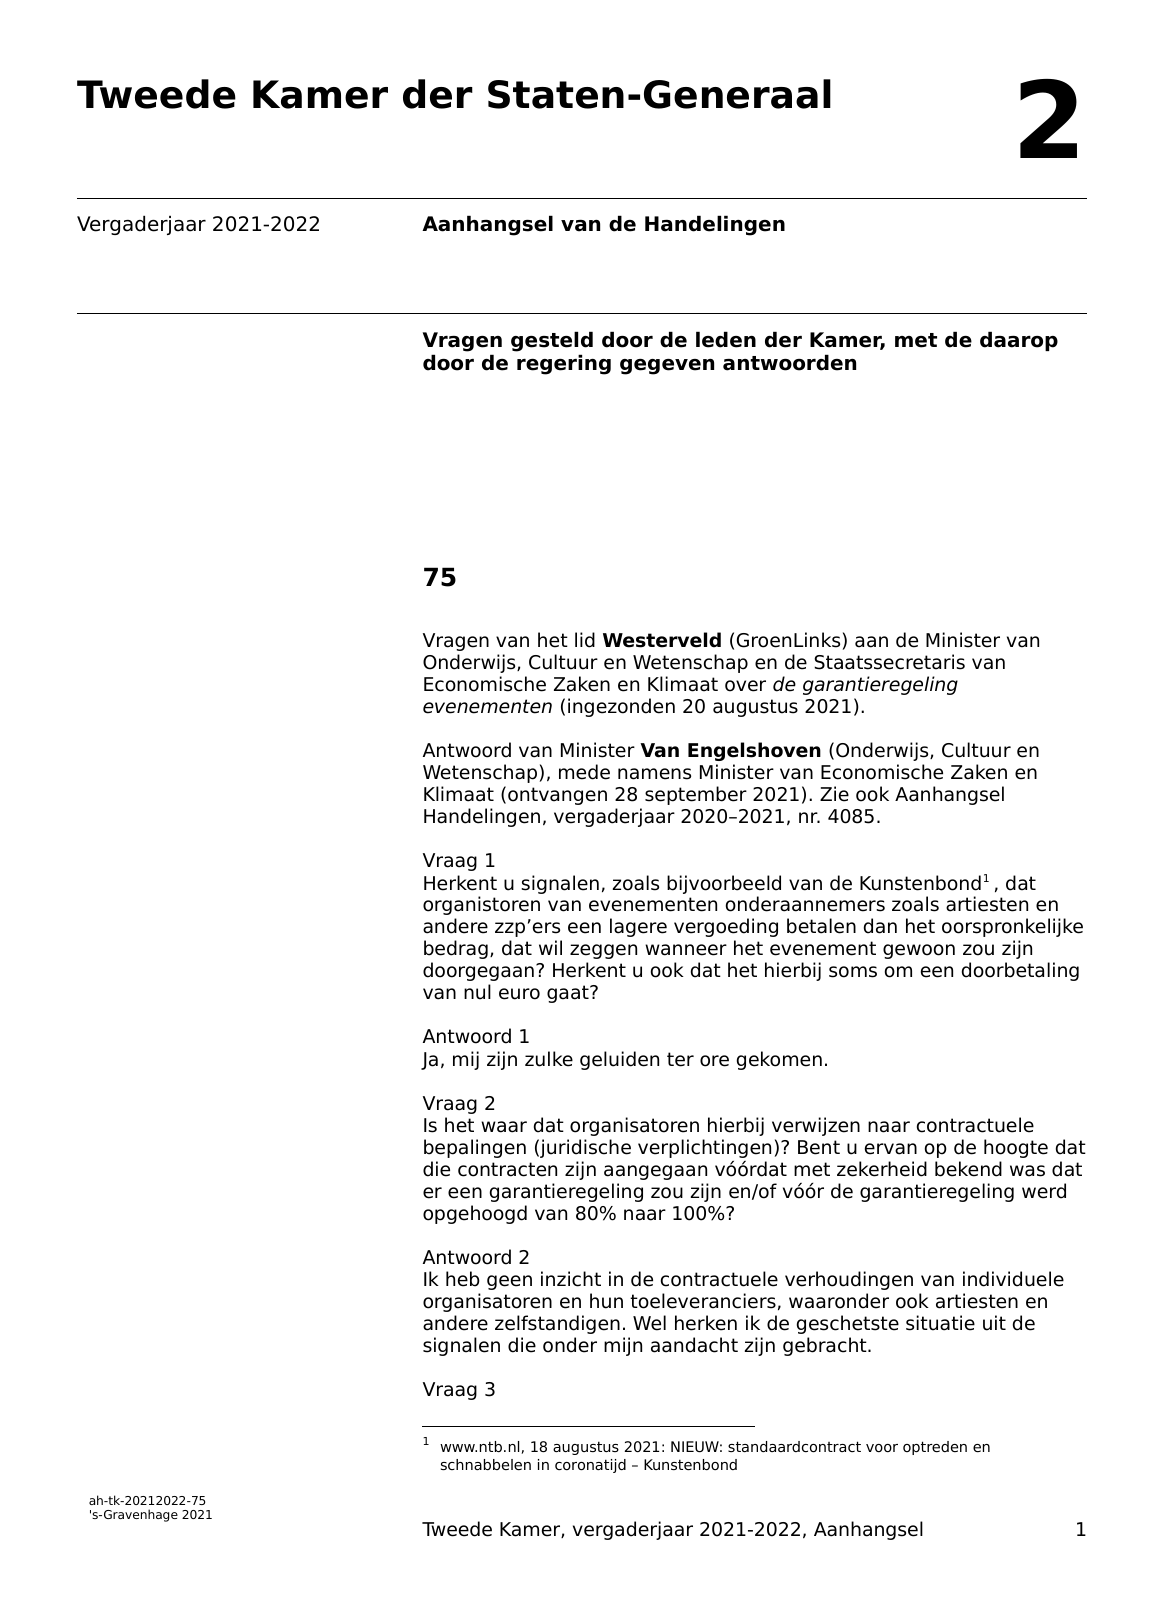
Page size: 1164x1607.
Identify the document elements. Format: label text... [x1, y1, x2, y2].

table_cell Aanhangsel van de Handelingen [422, 199, 1087, 313]
text Herkent u signalen, zoals bijvoorbeeld van de Kunstenbond, dat organistoren van evenementen onderaannemers zoals artiesten en andere zzp’ers een lagere vergoeding betalen dan het oorspronkelijke bedrag, dat wil zeggen wanneer het evenement gewoon zou zijn doorgegaan? Herkent u ook dat het hierbij soms om een doorbetaling van nul euro gaat? [422, 872, 1087, 1004]
table_cell [77, 314, 422, 375]
text Vraag 2 [422, 1093, 1087, 1114]
table_header Tweede Kamer der Staten-Generaal [77, 59, 886, 198]
table_cell Vragen gesteld door de leden der Kamer, met de daarop door de regering gegeven antwoorden [422, 314, 1087, 375]
text Vragen van het lid Westerveld (GroenLinks) aan de Minister van Onderwijs, Cultuur en Wetenschap en de Staatssecretaris van Economische Zaken en Klimaat over de garantieregeling evenementen (ingezonden 20 augustus 2021). [422, 630, 1087, 718]
text Vraag 1 [422, 850, 1087, 872]
table_cell Vergaderjaar 2021-2022 [77, 199, 422, 313]
text Antwoord 2 [422, 1247, 1087, 1269]
text www.ntb.nl, 18 augustus 2021: NIEUW: standaardcontract voor optreden en schnabbelen in coronatijd – Kunstenbond [422, 1435, 1087, 1474]
text Is het waar dat organisatoren hierbij verwijzen naar contractuele bepalingen (juridische verplichtingen)? Bent u ervan op de hoogte dat die contracten zijn aangegaan vóórdat met zekerheid bekend was dat er een garantieregeling zou zijn en/of vóór de garantieregeling werd opgehoogd van 80% naar 100%? [422, 1114, 1087, 1224]
table_header 2 [886, 59, 1087, 198]
text 75 [422, 563, 1087, 592]
text ah-tk-20212022-75 [88, 1494, 323, 1508]
text Ik heb geen inzicht in de contractuele verhoudingen van individuele organisatoren en hun toeleveranciers, waaronder ook artiesten en andere zelfstandigen. Wel herken ik de geschetste situatie uit de signalen die onder mijn aandacht zijn gebracht. [422, 1269, 1087, 1357]
text Antwoord 1 [422, 1026, 1087, 1048]
text Antwoord van Minister Van Engelshoven (Onderwijs, Cultuur en Wetenschap), mede namens Minister van Economische Zaken en Klimaat (ontvangen 28 september 2021). Zie ook Aanhangsel Handelingen, vergaderjaar 2020–2021, nr. 4085. [422, 740, 1087, 828]
text Vraag 3 [422, 1379, 1087, 1401]
text 's-Gravenhage 2021 [88, 1508, 323, 1522]
text Ja, mij zijn zulke geluiden ter ore gekomen. [422, 1048, 1087, 1070]
